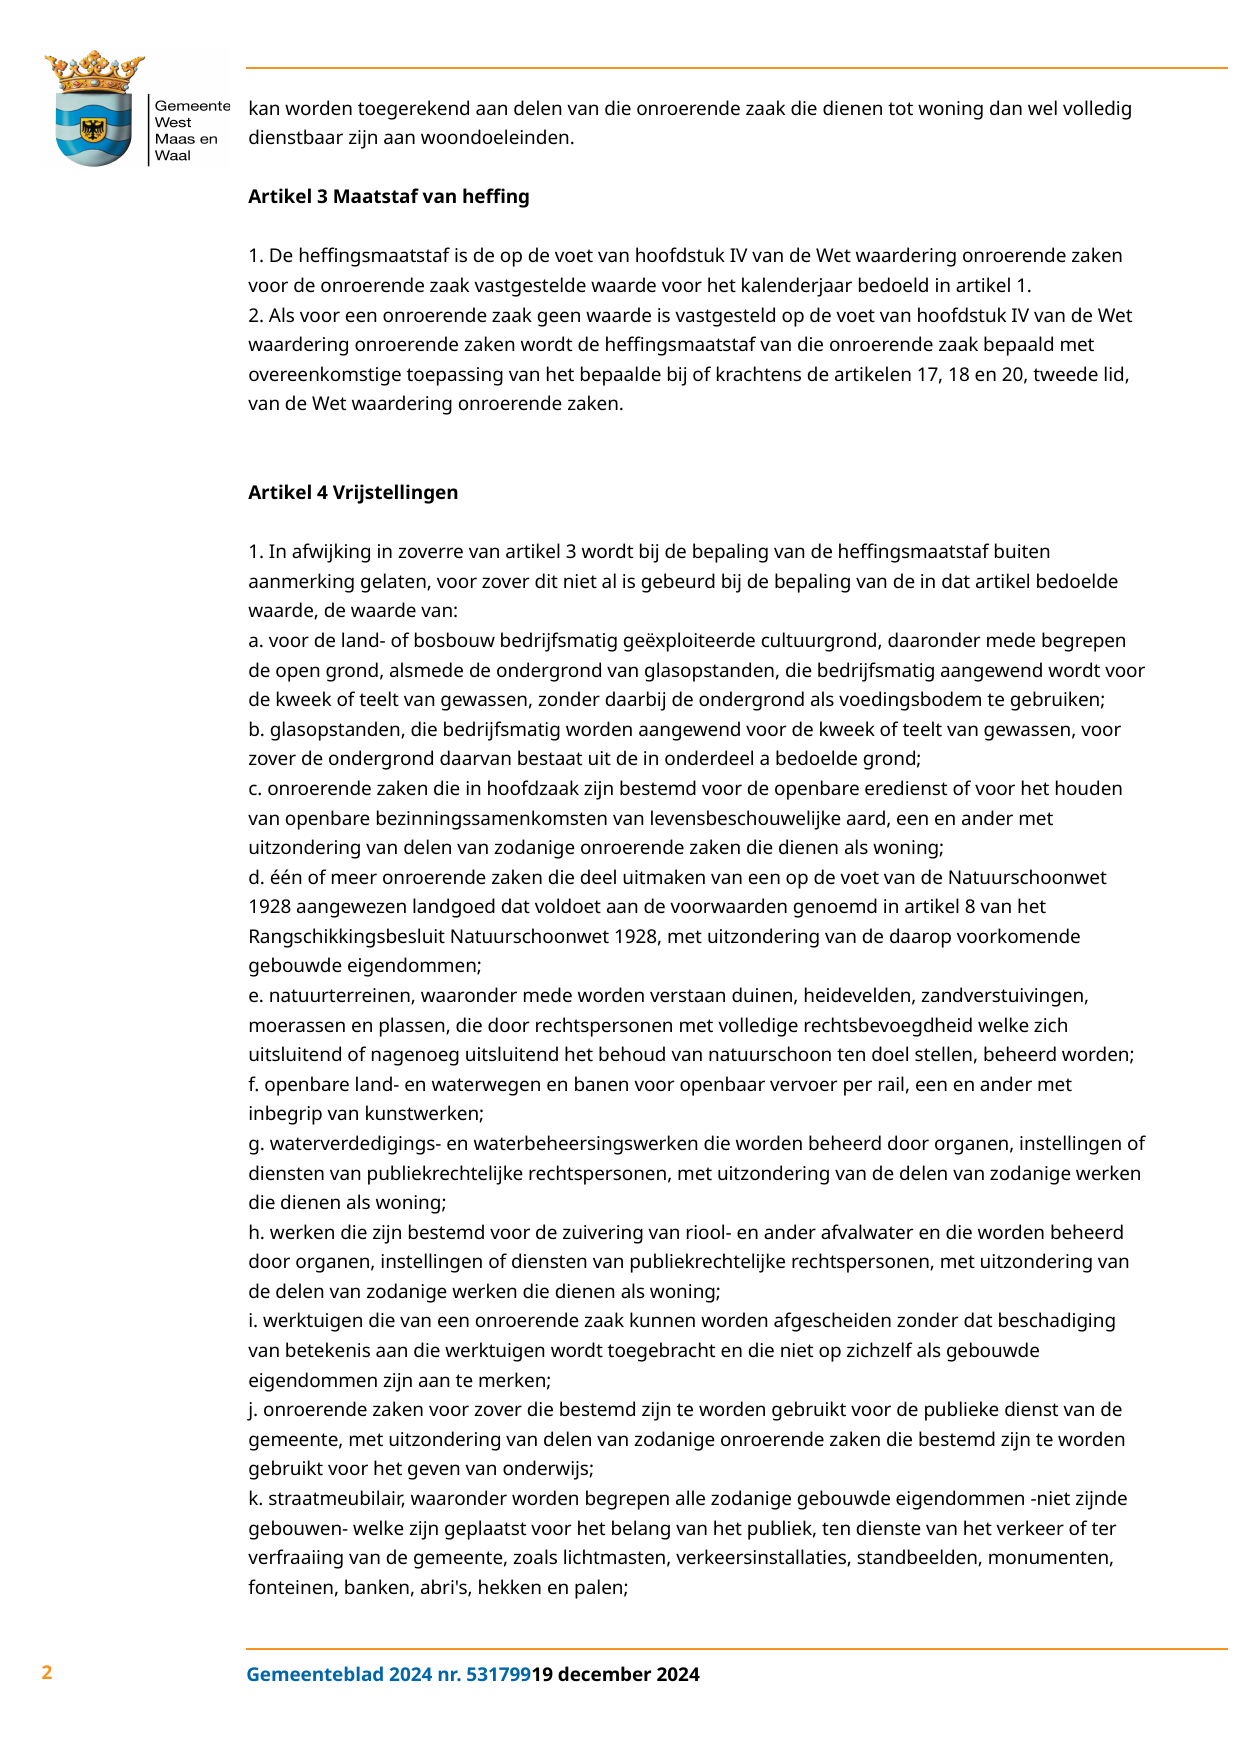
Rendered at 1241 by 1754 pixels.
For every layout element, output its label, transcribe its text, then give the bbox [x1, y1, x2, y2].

text g. waterverdedigings- en waterbeheersingswerken die worden beheerd door organen, instellingen of diensten van publiekrechtelijke rechtspersonen, met uitzondering van de delen van zodanige werken die dienen als woning; [248, 1130, 1152, 1215]
text Artikel 4 Vrijstellingen [248, 479, 1152, 505]
text k. straatmeubilair, waaronder worden begrepen alle zodanige gebouwde eigendommen -niet zijnde gebouwen- welke zijn geplaatst voor het belang van het publiek, ten dienste van het verkeer of ter verfraaiing van de gemeente, zoals lichtmasten, verkeersinstallaties, standbeelden, monumenten, fonteinen, banken, abri's, hekken en palen; [248, 1485, 1152, 1600]
text e. natuurterreinen, waaronder mede worden verstaan duinen, heidevelden, zandverstuivingen, moerassen en plassen, die door rechtspersonen met volledige rechtsbevoegdheid welke zich uitsluitend of nagenoeg uitsluitend het behoud van natuurschoon ten doel stellen, beheerd worden; [248, 982, 1152, 1067]
text 1. De heffingsmaatstaf is de op de voet van hoofdstuk IV van de Wet waardering onroerende zaken voor de onroerende zaak vastgestelde waarde voor het kalenderjaar bedoeld in artikel 1. [248, 243, 1152, 298]
text d. één of meer onroerende zaken die deel uitmaken van een op de voet van de Natuurschoonwet 1928 aangewezen landgoed dat voldoet aan de voorwaarden genoemd in artikel 8 van het Rangschikkingsbesluit Natuurschoonwet 1928, met uitzondering van de daarop voorkomende gebouwde eigendommen; [248, 864, 1152, 978]
text i. werktuigen die van een onroerende zaak kunnen worden afgescheiden zonder dat beschadiging van betekenis aan die werktuigen wordt toegebracht en die niet op zichzelf als gebouwde eigendommen zijn aan te merken; [248, 1308, 1152, 1393]
text kan worden toegerekend aan delen van die onroerende zaak die dienen tot woning dan wel volledig dienstbaar zijn aan woondoeleinden. [248, 95, 1152, 150]
text b. glasopstanden, die bedrijfsmatig worden aangewend voor de kweek of teelt van gewassen, voor zover de ondergrond daarvan bestaat uit de in onderdeel a bedoelde grond; [248, 716, 1152, 771]
text a. voor de land- of bosbouw bedrijfsmatig geëxploiteerde cultuurgrond, daaronder mede begrepen de open grond, alsmede de ondergrond van glasopstanden, die bedrijfsmatig aangewend wordt voor de kweek of teelt van gewassen, zonder daarbij de ondergrond als voedingsbodem te gebruiken; [248, 627, 1152, 712]
text 2. Als voor een onroerende zaak geen waarde is vastgesteld op de voet van hoofdstuk IV van de Wet waardering onroerende zaken wordt de heffingsmaatstaf van die onroerende zaak bepaald met overeenkomstige toepassing van het bepaalde bij of krachtens de artikelen 17, 18 en 20, tweede lid, van de Wet waardering onroerende zaken. [248, 302, 1152, 416]
text Artikel 3 Maatstaf van heffing [248, 183, 1152, 209]
picture [41, 47, 231, 172]
text j. onroerende zaken voor zover die bestemd zijn te worden gebruikt voor de publieke dienst van de gemeente, met uitzondering van delen van zodanige onroerende zaken die bestemd zijn te worden gebruikt voor het geven van onderwijs; [248, 1396, 1152, 1481]
text f. openbare land- en waterwegen en banen voor openbaar vervoer per rail, een en ander met inbegrip van kunstwerken; [248, 1071, 1152, 1126]
text c. onroerende zaken die in hoofdzaak zijn bestemd voor de openbare eredienst of voor het houden van openbare bezinningssamenkomsten van levensbeschouwelijke aard, een en ander met uitzondering van delen van zodanige onroerende zaken die dienen als woning; [248, 775, 1152, 860]
text 1. In afwijking in zoverre van artikel 3 wordt bij de bepaling van de heffingsmaatstaf buiten aanmerking gelaten, voor zover dit niet al is gebeurd bij de bepaling van de in dat artikel bedoelde waarde, de waarde van: [248, 538, 1152, 623]
text h. werken die zijn bestemd voor de zuivering van riool- en ander afvalwater en die worden beheerd door organen, instellingen of diensten van publiekrechtelijke rechtspersonen, met uitzondering van de delen van zodanige werken die dienen als woning; [248, 1219, 1152, 1304]
